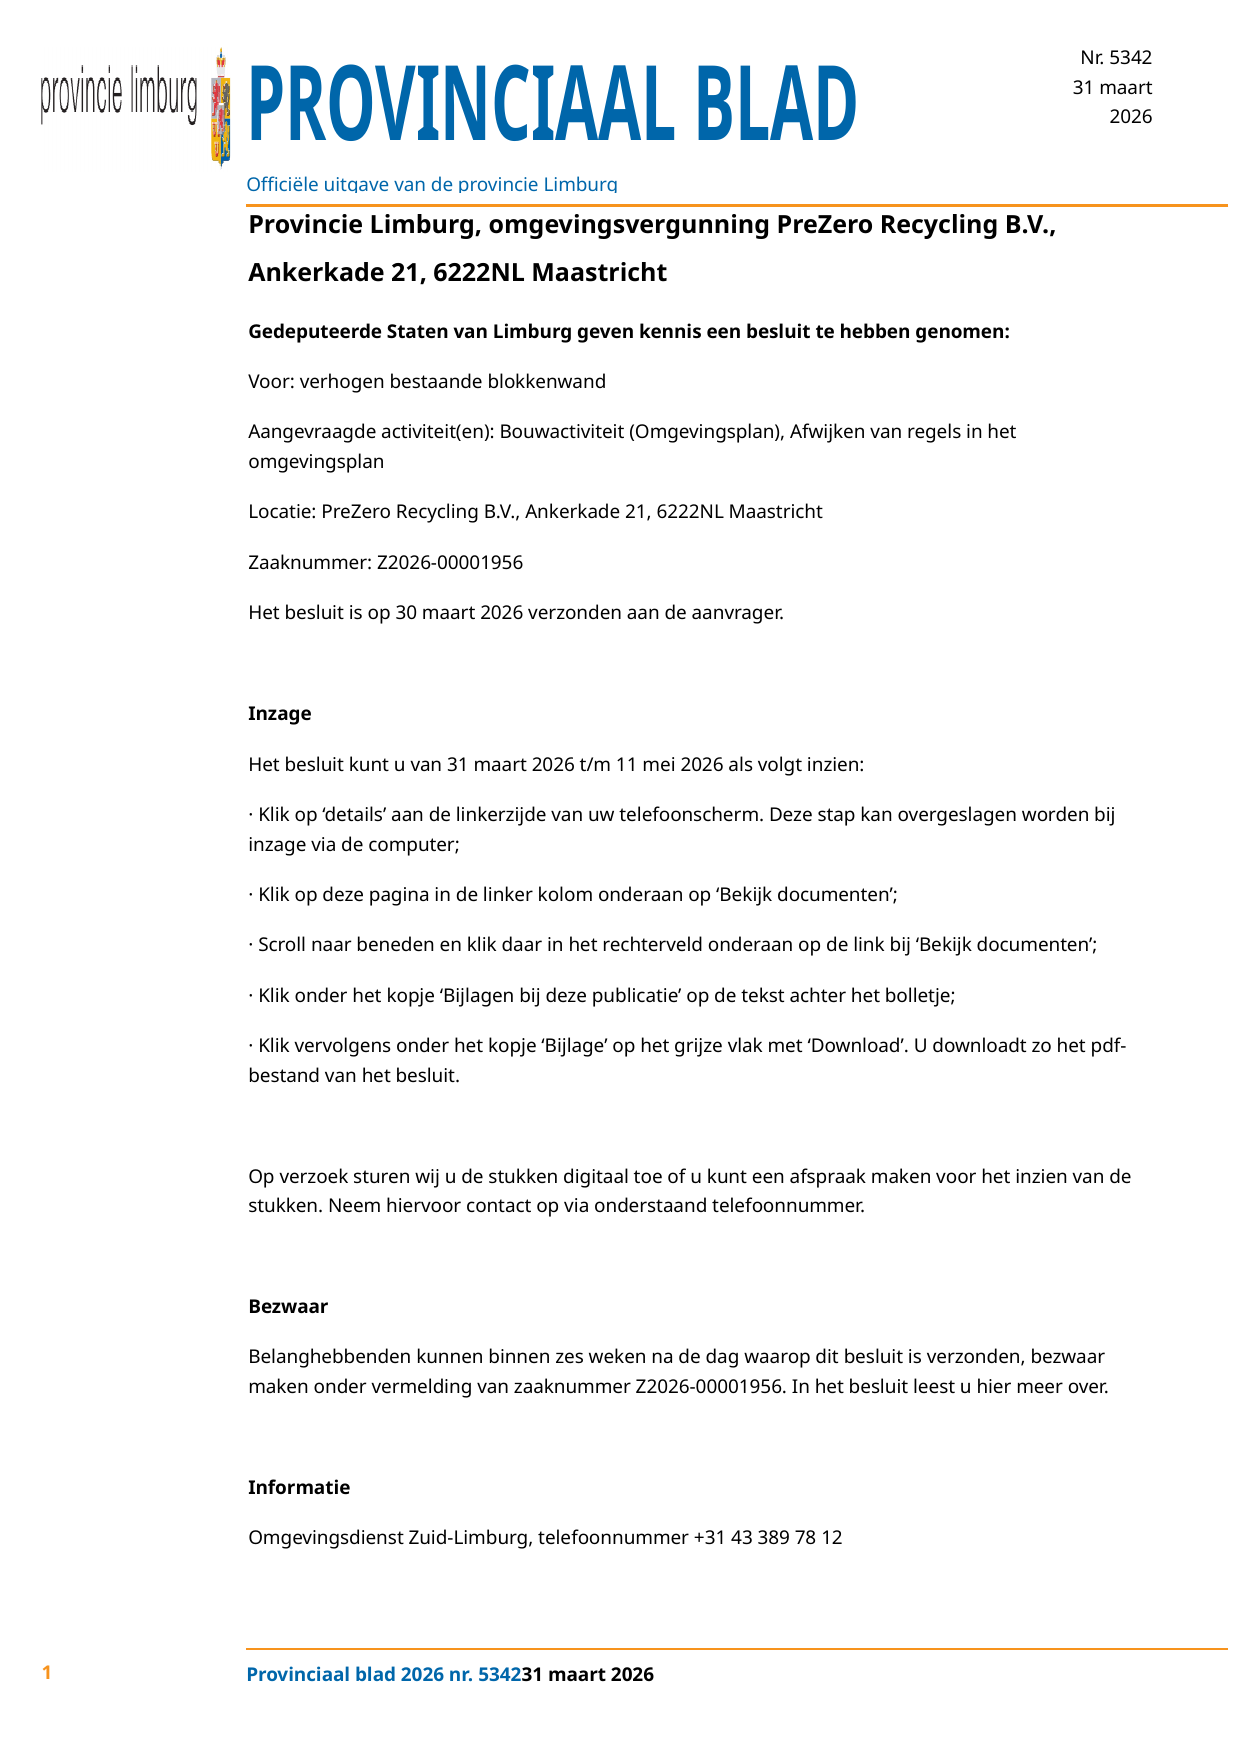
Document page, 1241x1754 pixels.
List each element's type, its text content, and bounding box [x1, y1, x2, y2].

text Zaaknummer: Z2026-00001956 [248, 549, 1152, 575]
text Gedeputeerde Staten van Limburg geven kennis een besluit te hebben genomen: [248, 318, 1152, 344]
text Voor: verhogen bestaande blokkenwand [248, 368, 1152, 394]
text Informatie [248, 1474, 1152, 1500]
text · Klik op deze pagina in de linker kolom onderaan op ‘Bekijk documenten’; [248, 881, 1152, 907]
text Het besluit is op 30 maart 2026 verzonden aan de aanvrager. [248, 599, 1152, 625]
text · Klik op ‘details’ aan de linkerzijde van uw telefoonscherm. Deze stap kan overgeslagen worden bij inzage via de computer; [248, 801, 1152, 857]
picture [41, 47, 231, 172]
text Aangevraagde activiteit(en): Bouwactiviteit (Omgevingsplan), Afwijken van regels in het omgevingsplan [248, 419, 1152, 474]
text · Klik onder het kopje ‘Bijlagen bij deze publicatie’ op de tekst achter het bolletje; [248, 982, 1152, 1008]
text Locatie: PreZero Recycling B.V., Ankerkade 21, 6222NL Maastricht [248, 499, 1152, 524]
text Het besluit kunt u van 31 maart 2026 t/m 11 mei 2026 als volgt inzien: [248, 751, 1152, 777]
text Provincie Limburg, omgevingsvergunning PreZero Recycling B.V., Ankerkade 21, 6222NL Maastricht [248, 207, 1152, 288]
text Op verzoek sturen wij u de stukken digitaal toe of u kunt een afspraak maken voor het inzien van de stukken. Neem hiervoor contact op via onderstaand telefoonnummer. [248, 1163, 1152, 1218]
text Inzage [248, 700, 1152, 726]
text · Klik vervolgens onder het kopje ‘Bijlage’ op het grijze vlak met ‘Download’. U downloadt zo het pdf-bestand van het besluit. [248, 1032, 1152, 1088]
text Belanghebbenden kunnen binnen zes weken na de dag waarop dit besluit is verzonden, bezwaar maken onder vermelding van zaaknummer Z2026-00001956. In het besluit leest u hier meer over. [248, 1344, 1152, 1399]
text · Scroll naar beneden en klik daar in het rechterveld onderaan op de link bij ‘Bekijk documenten’; [248, 932, 1152, 957]
text Omgevingsdienst Zuid-Limburg, telefoonnummer +31 43 389 78 12 [248, 1524, 1152, 1550]
text Bezwaar [248, 1293, 1152, 1319]
